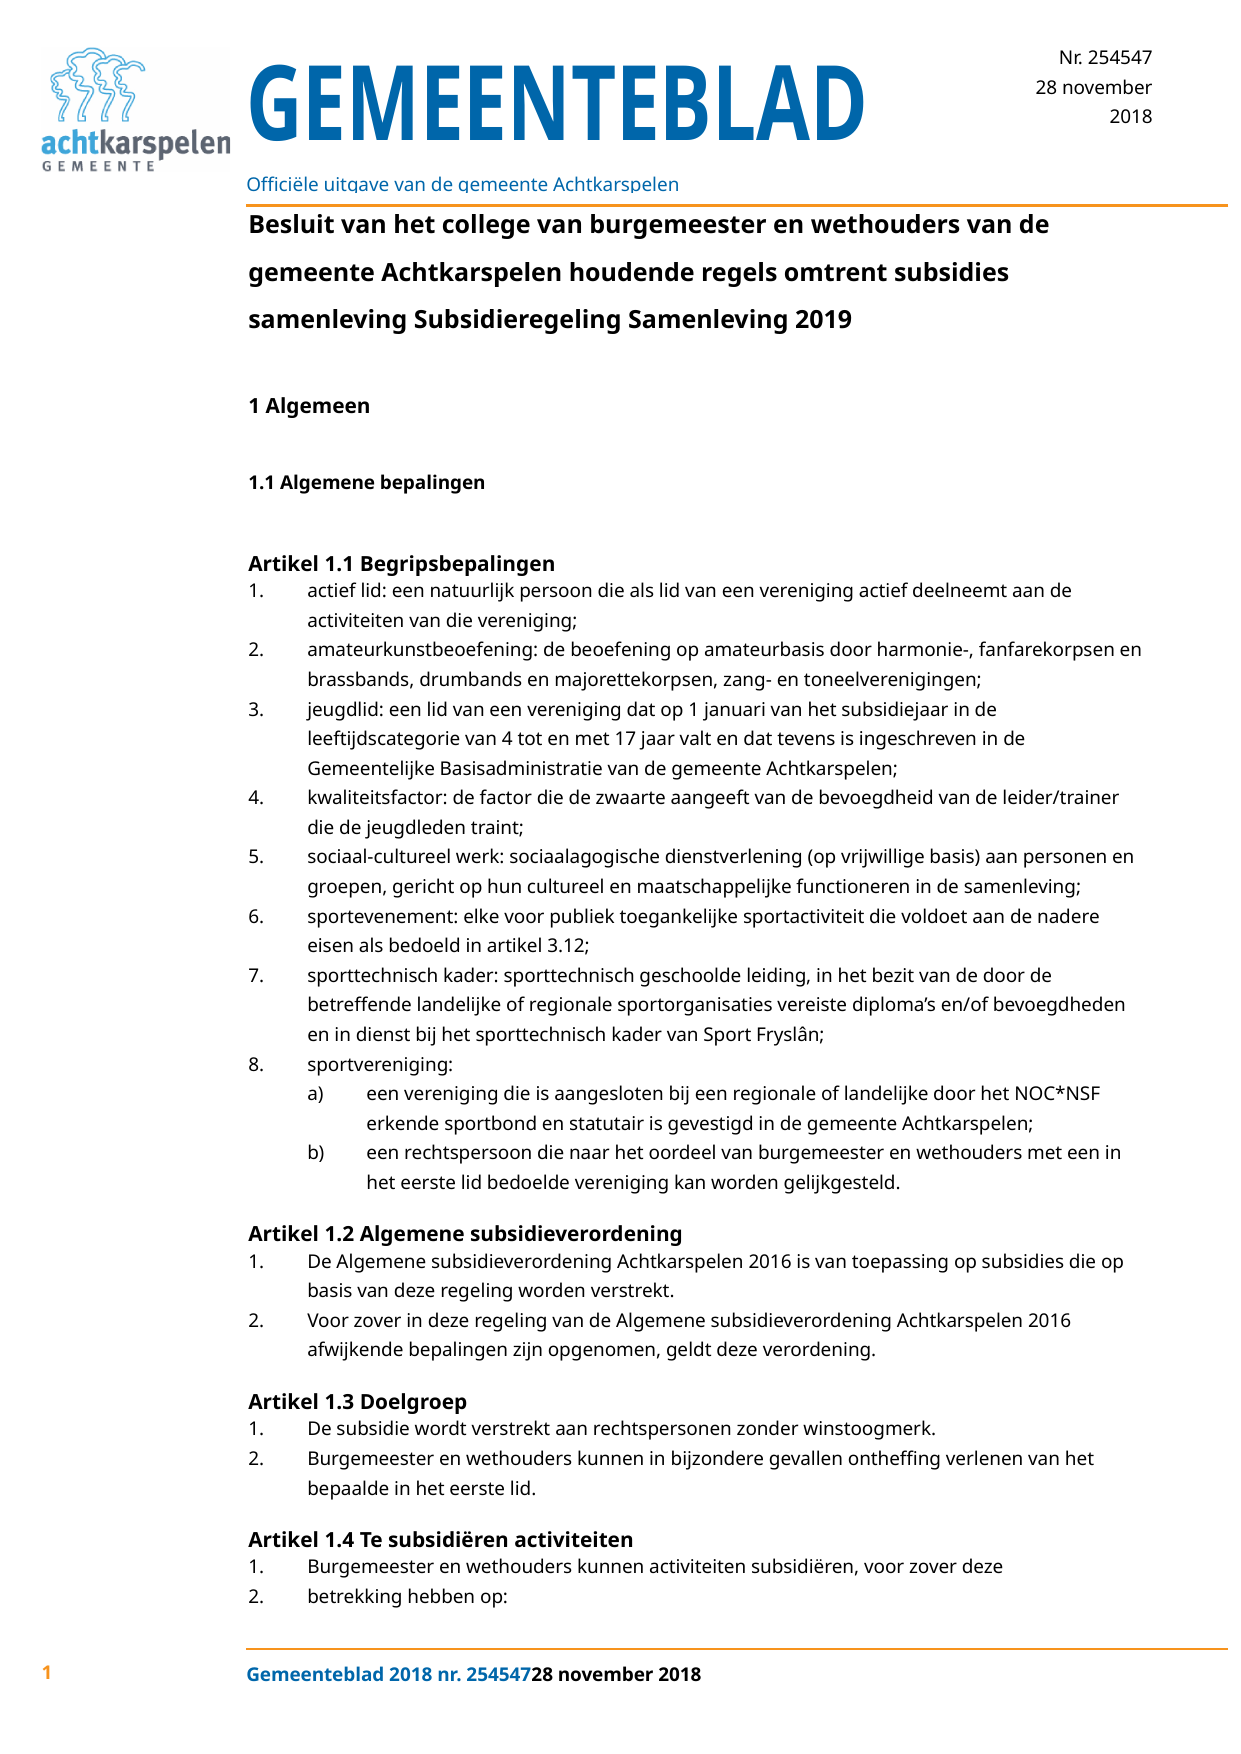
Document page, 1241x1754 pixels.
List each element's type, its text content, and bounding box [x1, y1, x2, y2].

list betrekking hebben op: [248, 1583, 1152, 1609]
list amateurkunstbeoefening: de beoefening op amateurbasis door harmonie-, fanfarekorpsen en brassbands, drumbands en majorettekorpsen, zang- en toneelverenigingen; [248, 637, 1152, 692]
picture [41, 47, 231, 172]
list De subsidie wordt verstrekt aan rechtspersonen zonder winstoogmerk. [248, 1416, 1152, 1441]
list Voor zover in deze regeling van de Algemene subsidieverordening Achtkarspelen 2016 afwijkende bepalingen zijn opgenomen, geldt deze verordening. [248, 1307, 1152, 1362]
list een vereniging die is aangesloten bij een regionale of landelijke door het NOC*NSF erkende sportbond en statutair is gevestigd in de gemeente Achtkarspelen; [307, 1080, 1152, 1136]
text Besluit van het college van burgemeester en wethouders van de gemeente Achtkarspelen houdende regels omtrent subsidies samenleving Subsidieregeling Samenleving 2019 [248, 207, 1152, 336]
list Burgemeester en wethouders kunnen activiteiten subsidiëren, voor zover deze [248, 1553, 1152, 1579]
text Artikel 1.2 Algemene subsidieverordening [248, 1219, 1152, 1248]
list sportvereniging: [248, 1051, 1152, 1076]
text Artikel 1.1 Begripsbepalingen [248, 549, 1152, 577]
list jeugdlid: een lid van een vereniging dat op 1 januari van het subsidiejaar in de leeftijdscategorie van 4 tot en met 17 jaar valt en dat tevens is ingeschreven in de Gemeentelijke Basisadministratie van de gemeente Achtkarspelen; [248, 696, 1152, 781]
list kwaliteitsfactor: de factor die de zwaarte aangeeft van de bevoegdheid van de leider/trainer die de jeugdleden traint; [248, 784, 1152, 840]
list sociaal-cultureel werk: sociaalagogische dienstverlening (op vrijwillige basis) aan personen en groepen, gericht op hun cultureel en maatschappelijke functioneren in de samenleving; [248, 844, 1152, 899]
text 1 Algemeen [248, 391, 1152, 420]
list De Algemene subsidieverordening Achtkarspelen 2016 is van toepassing op subsidies die op basis van deze regeling worden verstrekt. [248, 1248, 1152, 1303]
text 1.1 Algemene bepalingen [248, 469, 1152, 495]
list sporttechnisch kader: sporttechnisch geschoolde leiding, in het bezit van de door de betreffende landelijke of regionale sportorganisaties vereiste diploma’s en/of bevoegdheden en in dienst bij het sporttechnisch kader van Sport Fryslân; [248, 962, 1152, 1047]
list actief lid: een natuurlijk persoon die als lid van een vereniging actief deelneemt aan de activiteiten van die vereniging; [248, 577, 1152, 633]
text Artikel 1.4 Te subsidiëren activiteiten [248, 1525, 1152, 1553]
list sportevenement: elke voor publiek toegankelijke sportactiviteit die voldoet aan de nadere eisen als bedoeld in artikel 3.12; [248, 903, 1152, 958]
text Artikel 1.3 Doelgroep [248, 1387, 1152, 1416]
list Burgemeester en wethouders kunnen in bijzondere gevallen ontheffing verlenen van het bepaalde in het eerste lid. [248, 1445, 1152, 1500]
list een rechtspersoon die naar het oordeel van burgemeester en wethouders met een in het eerste lid bedoelde vereniging kan worden gelijkgesteld. [307, 1139, 1152, 1195]
